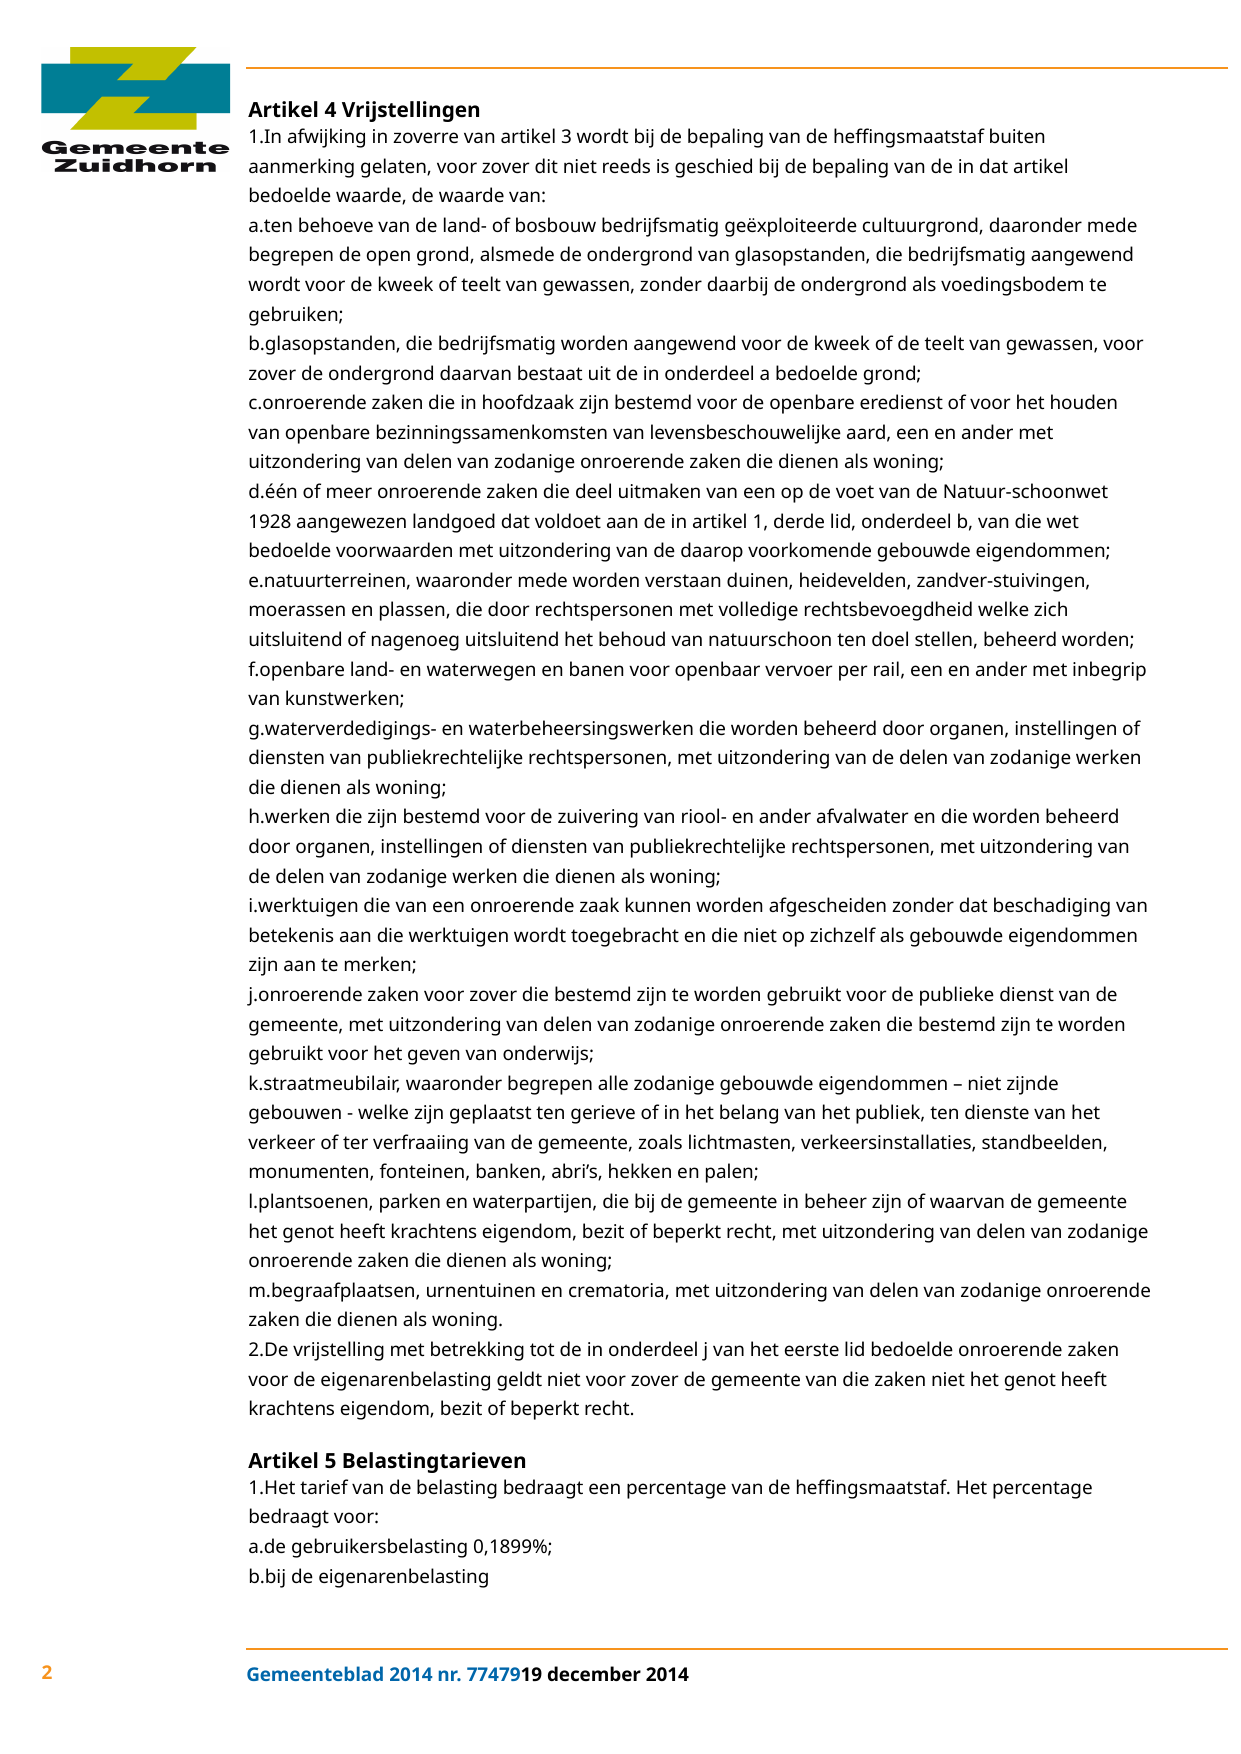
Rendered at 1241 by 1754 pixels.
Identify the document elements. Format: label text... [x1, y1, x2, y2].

text 2.De vrijstelling met betrekking tot de in onderdeel j van het eerste lid bedoelde onroerende zaken voor de eigenarenbelasting geldt niet voor zover de gemeente van die zaken niet het genot heeft krachtens eigendom, bezit of beperkt recht. [248, 1336, 1152, 1421]
text d.één of meer onroerende zaken die deel uitmaken van een op de voet van de Natuur-schoonwet 1928 aangewezen landgoed dat voldoet aan de in artikel 1, derde lid, onderdeel b, van die wet bedoelde voorwaarden met uitzondering van de daarop voorkomende gebouwde eigendommen; [248, 478, 1152, 563]
text b.bij de eigenarenbelasting [248, 1563, 1152, 1589]
text l.plantsoenen, parken en waterpartijen, die bij de gemeente in beheer zijn of waarvan de gemeente het genot heeft krachtens eigendom, bezit of beperkt recht, met uitzondering van delen van zodanige onroerende zaken die dienen als woning; [248, 1188, 1152, 1273]
text h.werken die zijn bestemd voor de zuivering van riool- en ander afvalwater en die worden beheerd door organen, instellingen of diensten van publiekrechtelijke rechtspersonen, met uitzondering van de delen van zodanige werken die dienen als woning; [248, 804, 1152, 888]
text a.ten behoeve van de land- of bosbouw bedrijfsmatig geëxploiteerde cultuurgrond, daaronder mede begrepen de open grond, alsmede de ondergrond van glasopstanden, die bedrijfsmatig aangewend wordt voor de kweek of teelt van gewassen, zonder daarbij de ondergrond als voedingsbodem te gebruiken; [248, 212, 1152, 326]
text m.begraafplaatsen, urnentuinen en crematoria, met uitzondering van delen van zodanige onroerende zaken die dienen als woning. [248, 1277, 1152, 1332]
text g.waterverdedigings- en waterbeheersingswerken die worden beheerd door organen, instellingen of diensten van publiekrechtelijke rechtspersonen, met uitzondering van de delen van zodanige werken die dienen als woning; [248, 715, 1152, 800]
text b.glasopstanden, die bedrijfsmatig worden aangewend voor de kweek of de teelt van gewassen, voor zover de ondergrond daarvan bestaat uit de in onderdeel a bedoelde grond; [248, 330, 1152, 386]
text c.onroerende zaken die in hoofdzaak zijn bestemd voor de openbare eredienst of voor het houden van openbare bezinningssamenkomsten van levensbeschouwelijke aard, een en ander met uitzondering van delen van zodanige onroerende zaken die dienen als woning; [248, 389, 1152, 474]
text k.straatmeubilair, waaronder begrepen alle zodanige gebouwde eigendommen – niet zijnde gebouwen - welke zijn geplaatst ten gerieve of in het belang van het publiek, ten dienste van het verkeer of ter verfraaiing van de gemeente, zoals lichtmasten, verkeersinstallaties, standbeelden, monumenten, fonteinen, banken, abri’s, hekken en palen; [248, 1070, 1152, 1184]
text Artikel 4 Vrijstellingen [248, 95, 1152, 123]
text j.onroerende zaken voor zover die bestemd zijn te worden gebruikt voor de publieke dienst van de gemeente, met uitzondering van delen van zodanige onroerende zaken die bestemd zijn te worden gebruikt voor het geven van onderwijs; [248, 981, 1152, 1066]
text e.natuurterreinen, waaronder mede worden verstaan duinen, heidevelden, zandver-stuivingen, moerassen en plassen, die door rechtspersonen met volledige rechtsbevoegdheid welke zich uitsluitend of nagenoeg uitsluitend het behoud van natuurschoon ten doel stellen, beheerd worden; [248, 567, 1152, 652]
text i.werktuigen die van een onroerende zaak kunnen worden afgescheiden zonder dat beschadiging van betekenis aan die werktuigen wordt toegebracht en die niet op zichzelf als gebouwde eigendommen zijn aan te merken; [248, 892, 1152, 977]
text f.openbare land- en waterwegen en banen voor openbaar vervoer per rail, een en ander met inbegrip van kunstwerken; [248, 656, 1152, 711]
text a.de gebruikersbelasting 0,1899%; [248, 1533, 1152, 1559]
picture [41, 47, 231, 172]
text 1.In afwijking in zoverre van artikel 3 wordt bij de bepaling van de heffingsmaatstaf buiten aanmerking gelaten, voor zover dit niet reeds is geschied bij de bepaling van de in dat artikel bedoelde waarde, de waarde van: [248, 123, 1152, 208]
text Artikel 5 Belastingtarieven [248, 1446, 1152, 1474]
text 1.Het tarief van de belasting bedraagt een percentage van de heffingsmaatstaf. Het percentage bedraagt voor: [248, 1474, 1152, 1529]
